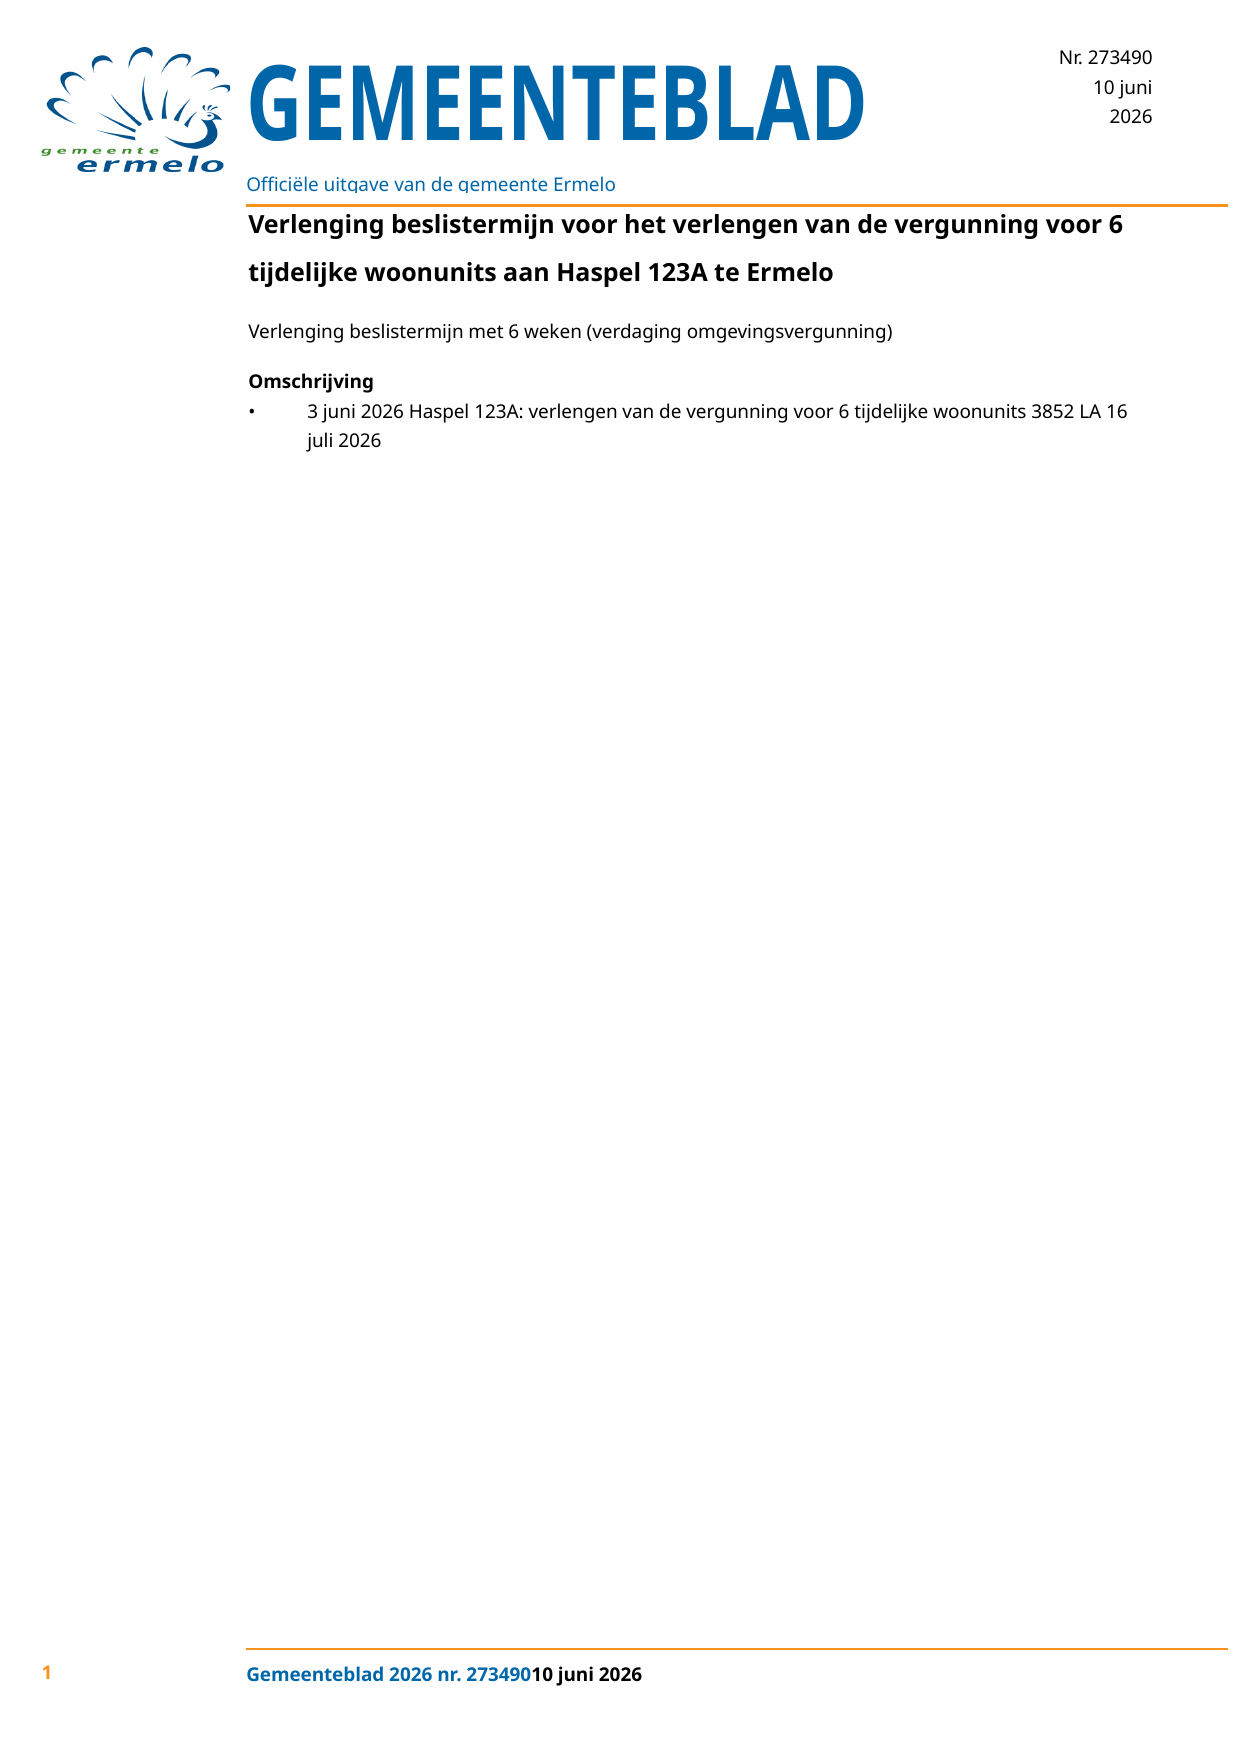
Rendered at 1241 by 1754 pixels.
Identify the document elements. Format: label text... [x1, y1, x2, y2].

text Verlenging beslistermijn met 6 weken (verdaging omgevingsvergunning) [248, 318, 1152, 344]
text Omschrijving [248, 368, 1152, 394]
text Verlenging beslistermijn voor het verlengen van de vergunning voor 6 tijdelijke woonunits aan Haspel 123A te Ermelo [248, 207, 1152, 288]
picture [41, 47, 231, 172]
list 3 juni 2026 Haspel 123A: verlengen van de vergunning voor 6 tijdelijke woonunits 3852 LA 16 juli 2026 [248, 398, 1152, 453]
